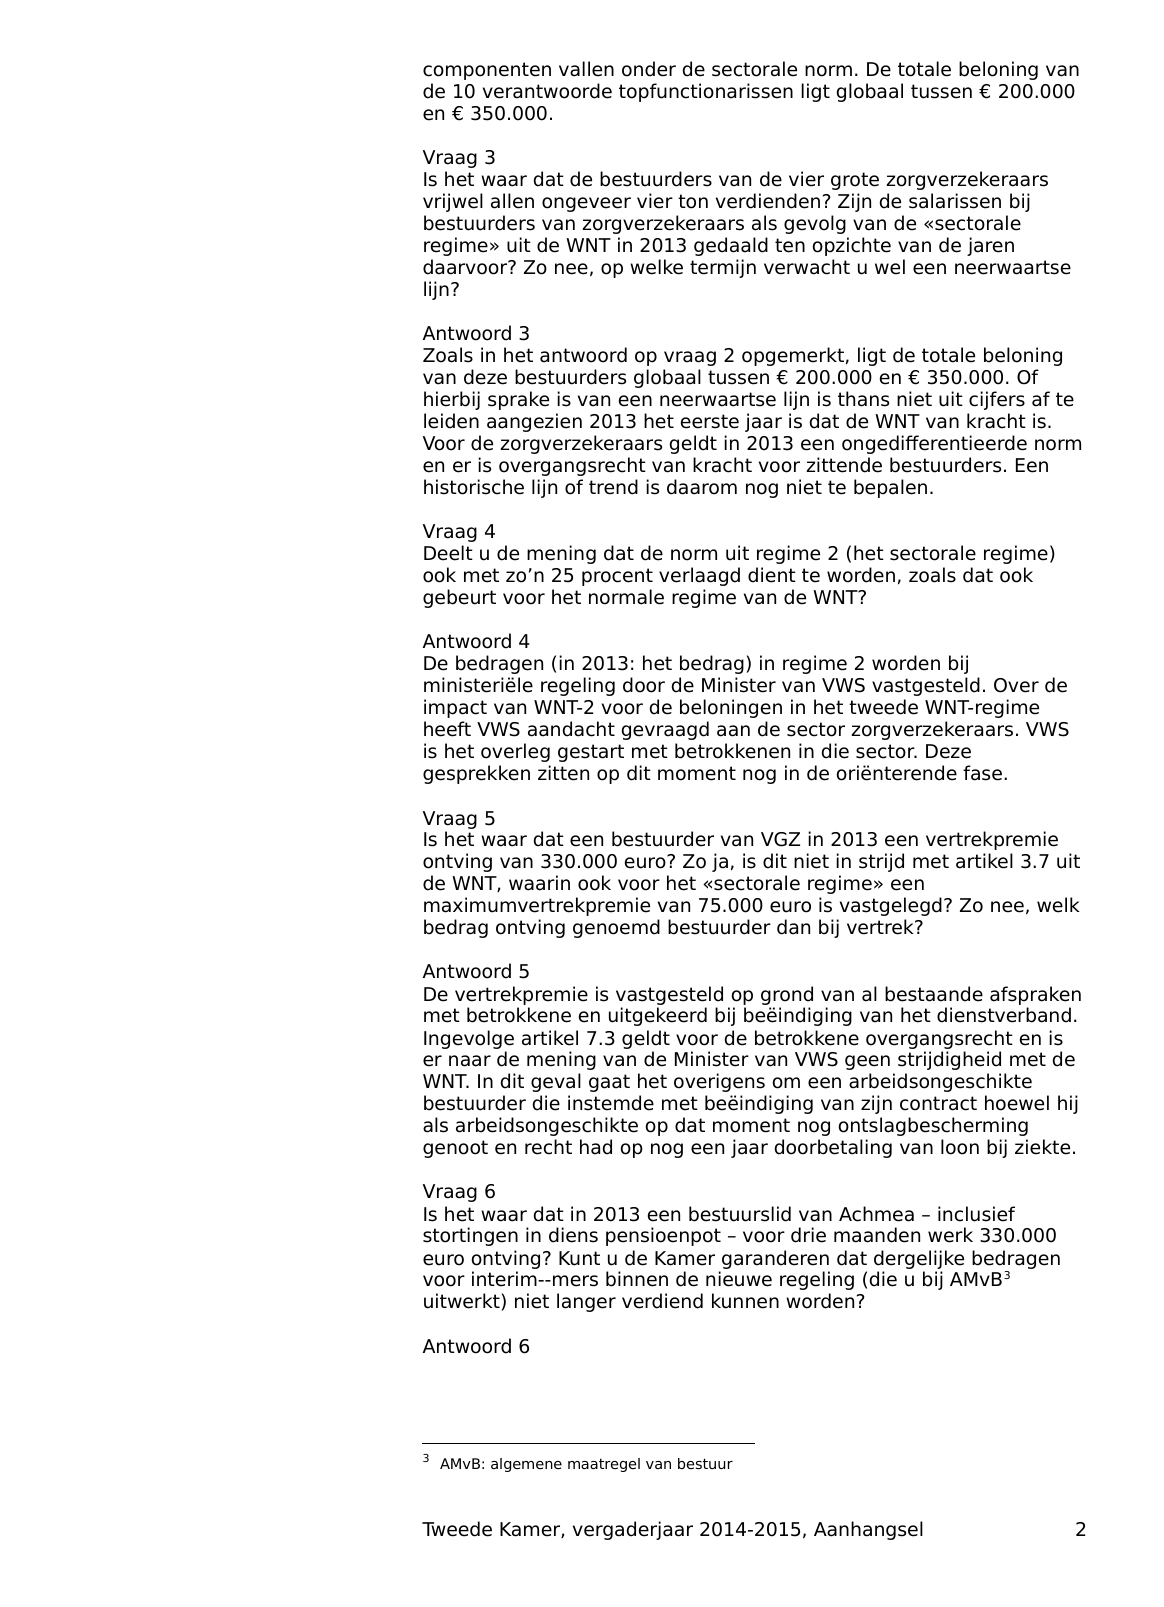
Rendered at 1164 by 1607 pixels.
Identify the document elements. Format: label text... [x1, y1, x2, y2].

text componenten vallen onder de sectorale norm. De totale beloning van de 10 verantwoorde topfunctionarissen ligt globaal tussen € 200.000 en € 350.000. [422, 59, 1087, 125]
text De bedragen (in 2013: het bedrag) in regime 2 worden bij ministeriële regeling door de Minister van VWS vastgesteld. Over de impact van WNT-2 voor de beloningen in het tweede WNT-regime heeft VWS aandacht gevraagd aan de sector zorgverzekeraars. VWS is het overleg gestart met betrokkenen in die sector. Deze gesprekken zitten op dit moment nog in de oriënterende fase. [422, 653, 1087, 785]
text Antwoord 5 [422, 961, 1087, 983]
text Vraag 5 [422, 807, 1087, 829]
text Antwoord 4 [422, 631, 1087, 653]
text Vraag 3 [422, 147, 1087, 169]
text AMvB: algemene maatregel van bestuur [422, 1452, 1087, 1474]
text Is het waar dat in 2013 een bestuurslid van Achmea – inclusief stortingen in diens pensioenpot – voor drie maanden werk 330.000 euro ontving? Kunt u de Kamer garanderen dat dergelijke bedragen voor interim--mers binnen de nieuwe regeling (die u bij AMvB uitwerkt) niet langer verdiend kunnen worden? [422, 1203, 1087, 1313]
text Antwoord 3 [422, 323, 1087, 345]
text Deelt u de mening dat de norm uit regime 2 (het sectorale regime) ook met zo’n 25 procent verlaagd dient te worden, zoals dat ook gebeurt voor het normale regime van de WNT? [422, 543, 1087, 609]
text Is het waar dat de bestuurders van de vier grote zorgverzekeraars vrijwel allen ongeveer vier ton verdienden? Zijn de salarissen bij bestuurders van zorgverzekeraars als gevolg van de «sectorale regime» uit de WNT in 2013 gedaald ten opzichte van de jaren daarvoor? Zo nee, op welke termijn verwacht u wel een neerwaartse lijn? [422, 169, 1087, 301]
text Antwoord 6 [422, 1336, 1087, 1357]
text Vraag 6 [422, 1181, 1087, 1203]
text Zoals in het antwoord op vraag 2 opgemerkt, ligt de totale beloning van deze bestuurders globaal tussen € 200.000 en € 350.000. Of hierbij sprake is van een neerwaartse lijn is thans niet uit cijfers af te leiden aangezien 2013 het eerste jaar is dat de WNT van kracht is. Voor de zorgverzekeraars geldt in 2013 een ongedifferentieerde norm en er is overgangsrecht van kracht voor zittende bestuurders. Een historische lijn of trend is daarom nog niet te bepalen. [422, 345, 1087, 499]
text Is het waar dat een bestuurder van VGZ in 2013 een vertrekpremie ontving van 330.000 euro? Zo ja, is dit niet in strijd met artikel 3.7 uit de WNT, waarin ook voor het «sectorale regime» een maximumvertrekpremie van 75.000 euro is vastgelegd? Zo nee, welk bedrag ontving genoemd bestuurder dan bij vertrek? [422, 829, 1087, 939]
text De vertrekpremie is vastgesteld op grond van al bestaande afspraken met betrokkene en uitgekeerd bij beëindiging van het dienstverband. Ingevolge artikel 7.3 geldt voor de betrokkene overgangsrecht en is er naar de mening van de Minister van VWS geen strijdigheid met de WNT. In dit geval gaat het overigens om een arbeidsongeschikte bestuurder die instemde met beëindiging van zijn contract hoewel hij als arbeidsongeschikte op dat moment nog ontslagbescherming genoot en recht had op nog een jaar doorbetaling van loon bij ziekte. [422, 983, 1087, 1159]
text Vraag 4 [422, 521, 1087, 543]
